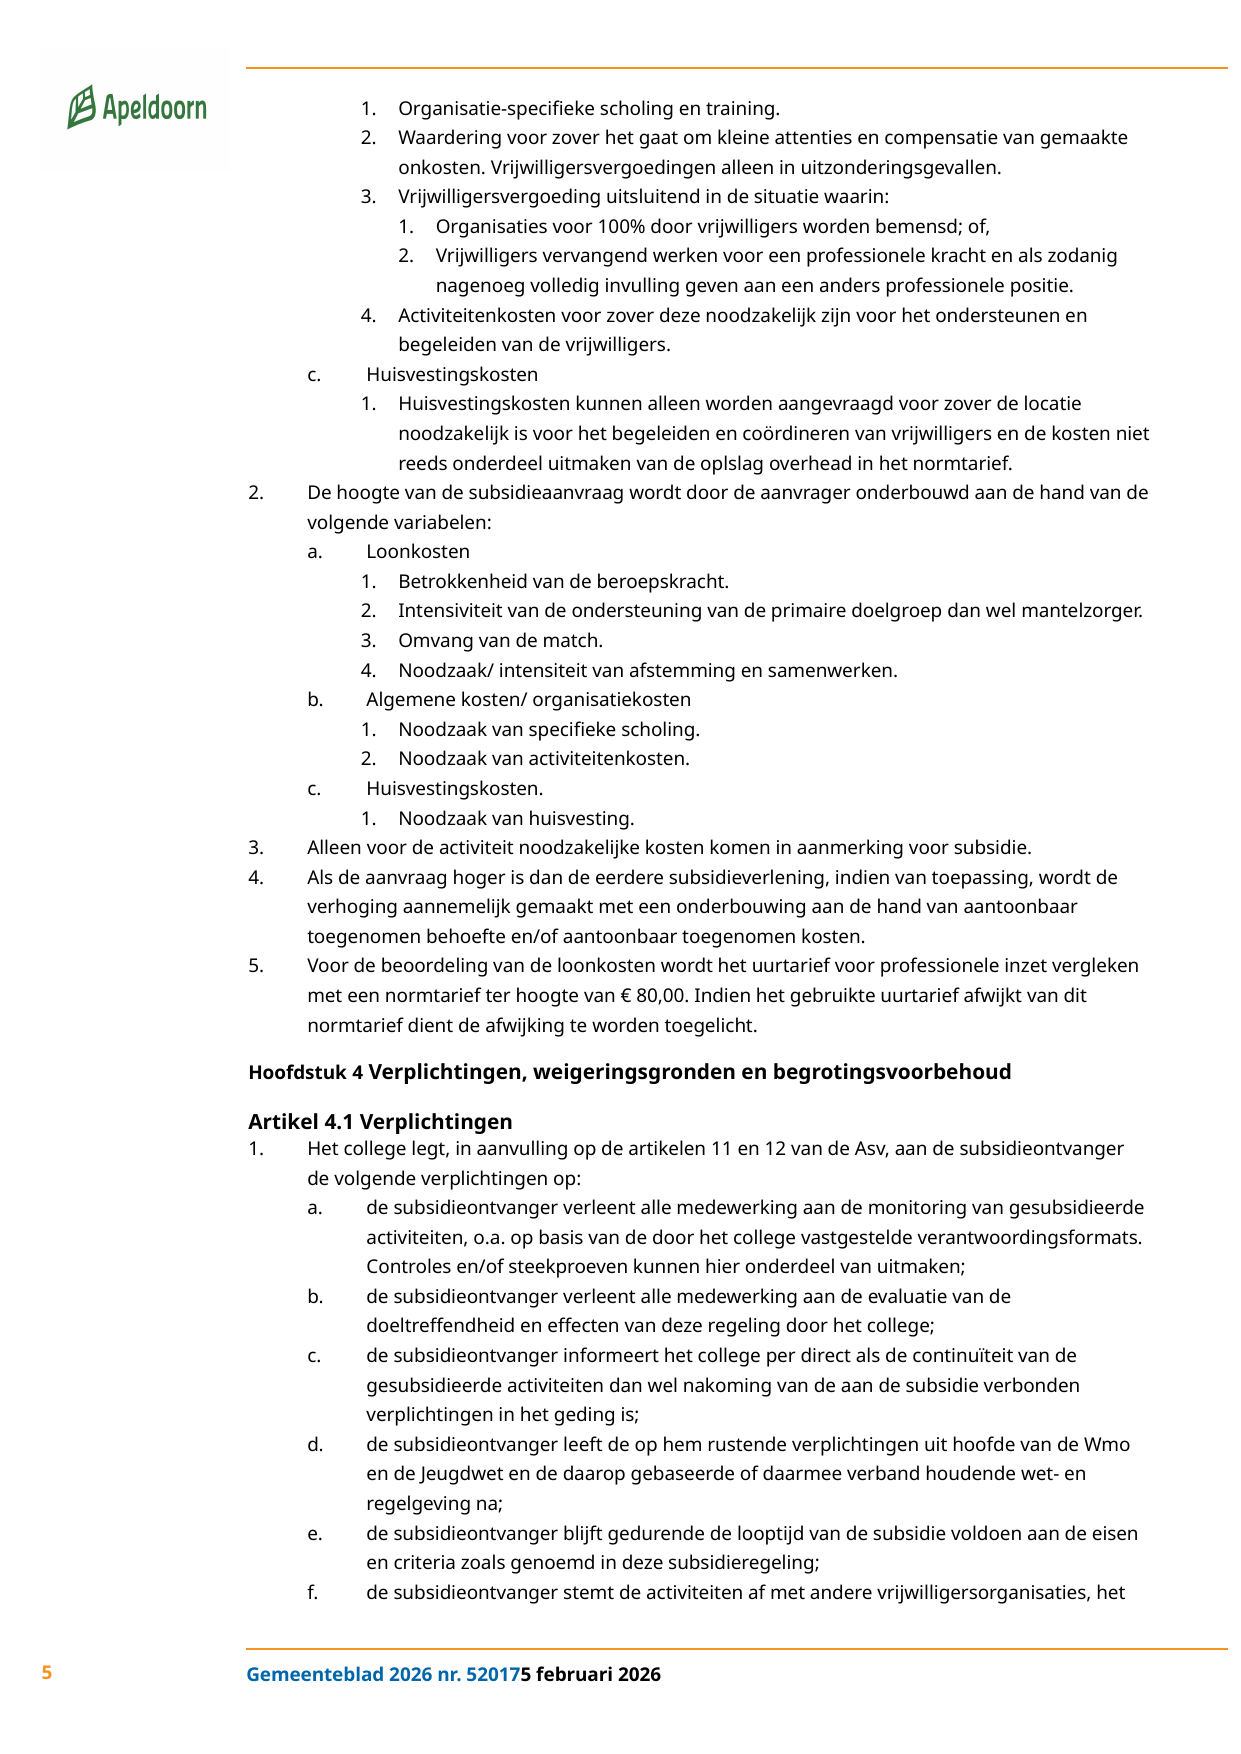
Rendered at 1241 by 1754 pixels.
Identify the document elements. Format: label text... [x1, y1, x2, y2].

list De hoogte van de subsidieaanvraag wordt door de aanvrager onderbouwd aan de hand van de volgende variabelen: [248, 479, 1152, 535]
list de subsidieontvanger verleent alle medewerking aan de monitoring van gesubsidieerde activiteiten, o.a. op basis van de door het college vastgestelde verantwoordingsformats. Controles en/of steekproeven kunnen hier onderdeel van uitmaken; [307, 1194, 1152, 1279]
list Omvang van de match. [361, 627, 1152, 653]
list Loonkosten [307, 538, 1152, 564]
list Het college legt, in aanvulling op de artikelen 11 en 12 van de Asv, aan de subsidieontvanger de volgende verplichtingen op: [248, 1135, 1152, 1191]
list Organisatie-specifieke scholing en training. [361, 95, 1152, 121]
list Algemene kosten/ organisatiekosten [307, 686, 1152, 712]
list Als de aanvraag hoger is dan de eerdere subsidieverlening, indien van toepassing, wordt de verhoging aannemelijk gemaakt met een onderbouwing aan de hand van aantoonbaar toegenomen behoefte en/of aantoonbaar toegenomen kosten. [248, 864, 1152, 949]
list Huisvestingskosten [307, 361, 1152, 387]
list Alleen voor de activiteit noodzakelijke kosten komen in aanmerking voor subsidie. [248, 834, 1152, 860]
picture [41, 47, 231, 172]
list Noodzaak/ intensiteit van afstemming en samenwerken. [361, 657, 1152, 683]
list Huisvestingskosten. [307, 775, 1152, 801]
list de subsidieontvanger verleent alle medewerking aan de evaluatie van de doeltreffendheid en effecten van deze regeling door het college; [307, 1283, 1152, 1338]
list Waardering voor zover het gaat om kleine attenties en compensatie van gemaakte onkosten. Vrijwilligersvergoedingen alleen in uitzonderingsgevallen. [361, 124, 1152, 180]
list Noodzaak van huisvesting. [361, 805, 1152, 831]
list de subsidieontvanger blijft gedurende de looptijd van de subsidie voldoen aan de eisen en criteria zoals genoemd in deze subsidieregeling; [307, 1520, 1152, 1575]
list Organisaties voor 100% door vrijwilligers worden bemensd; of, [398, 213, 1152, 239]
list Betrokkenheid van de beroepskracht. [361, 568, 1152, 594]
list Noodzaak van activiteitenkosten. [361, 746, 1152, 771]
list Voor de beoordeling van de loonkosten wordt het uurtarief voor professionele inzet vergleken met een normtarief ter hoogte van € 80,00. Indien het gebruikte uurtarief afwijkt van dit normtarief dient de afwijking te worden toegelicht. [248, 953, 1152, 1038]
list Vrijwilligers vervangend werken voor een professionele kracht en als zodanig nagenoeg volledig invulling geven aan een anders professionele positie. [398, 243, 1152, 298]
text Artikel 4.1 Verplichtingen [248, 1107, 1152, 1135]
list de subsidieontvanger stemt de activiteiten af met andere vrijwilligersorganisaties, het [307, 1579, 1152, 1605]
list Noodzaak van specifieke scholing. [361, 716, 1152, 742]
list de subsidieontvanger informeert het college per direct als de continuïteit van de gesubsidieerde activiteiten dan wel nakoming van de aan de subsidie verbonden verplichtingen in het geding is; [307, 1342, 1152, 1427]
list Vrijwilligersvergoeding uitsluitend in de situatie waarin: [361, 183, 1152, 209]
text Hoofdstuk 4 Verplichtingen, weigeringsgronden en begrotingsvoorbehoud [248, 1057, 1152, 1086]
list Huisvestingskosten kunnen alleen worden aangevraagd voor zover de locatie noodzakelijk is voor het begeleiden en coördineren van vrijwilligers en de kosten niet reeds onderdeel uitmaken van de oplslag overhead in het normtarief. [361, 391, 1152, 476]
list Intensiviteit van de ondersteuning van de primaire doelgroep dan wel mantelzorger. [361, 598, 1152, 623]
list Activiteitenkosten voor zover deze noodzakelijk zijn voor het ondersteunen en begeleiden van de vrijwilligers. [361, 302, 1152, 357]
list de subsidieontvanger leeft de op hem rustende verplichtingen uit hoofde van de Wmo en de Jeugdwet en de daarop gebaseerde of daarmee verband houdende wet- en regelgeving na; [307, 1431, 1152, 1516]
